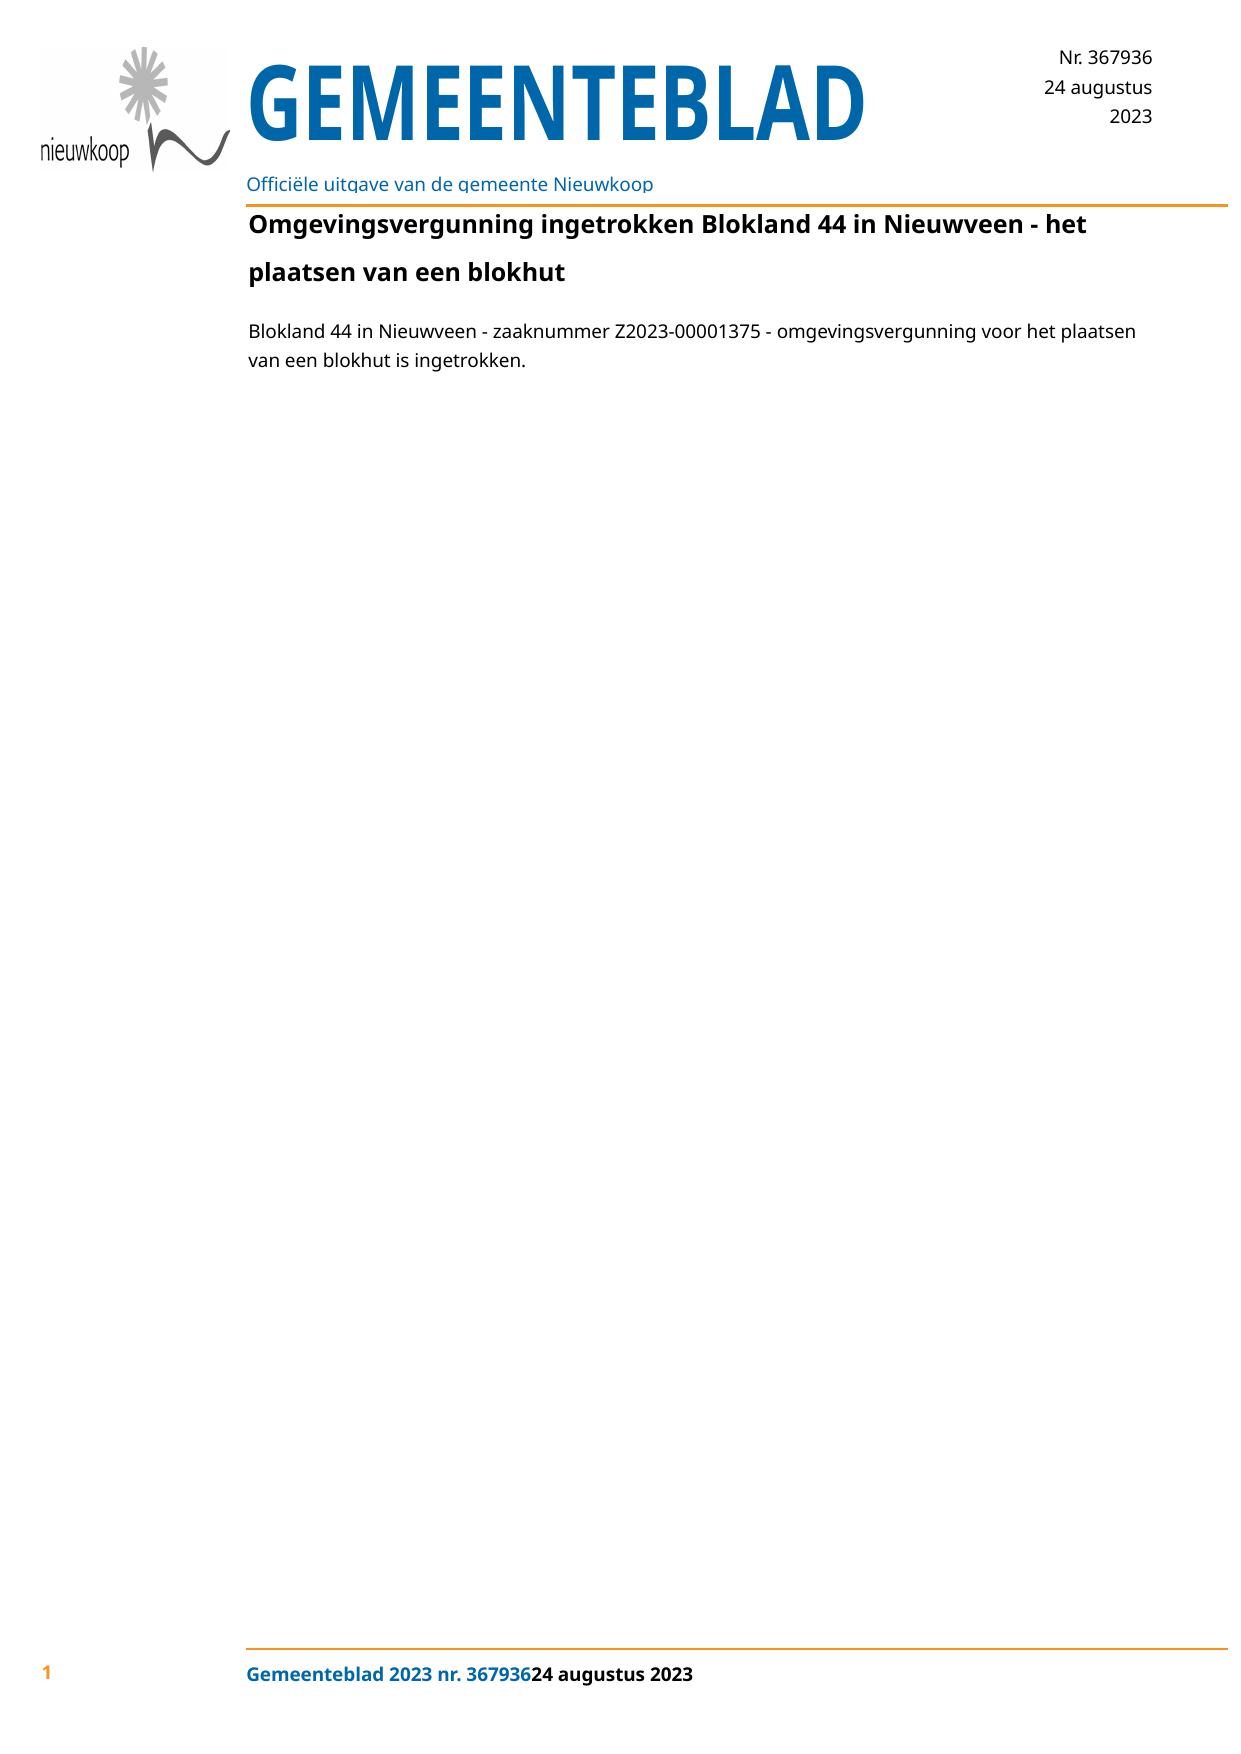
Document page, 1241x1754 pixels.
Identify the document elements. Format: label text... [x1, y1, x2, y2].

text Blokland 44 in Nieuwveen - zaaknummer Z2023-00001375 - omgevingsvergunning voor het plaatsen van een blokhut is ingetrokken. [248, 318, 1152, 373]
picture [41, 47, 231, 172]
text Omgevingsvergunning ingetrokken Blokland 44 in Nieuwveen - het plaatsen van een blokhut [248, 207, 1152, 288]
